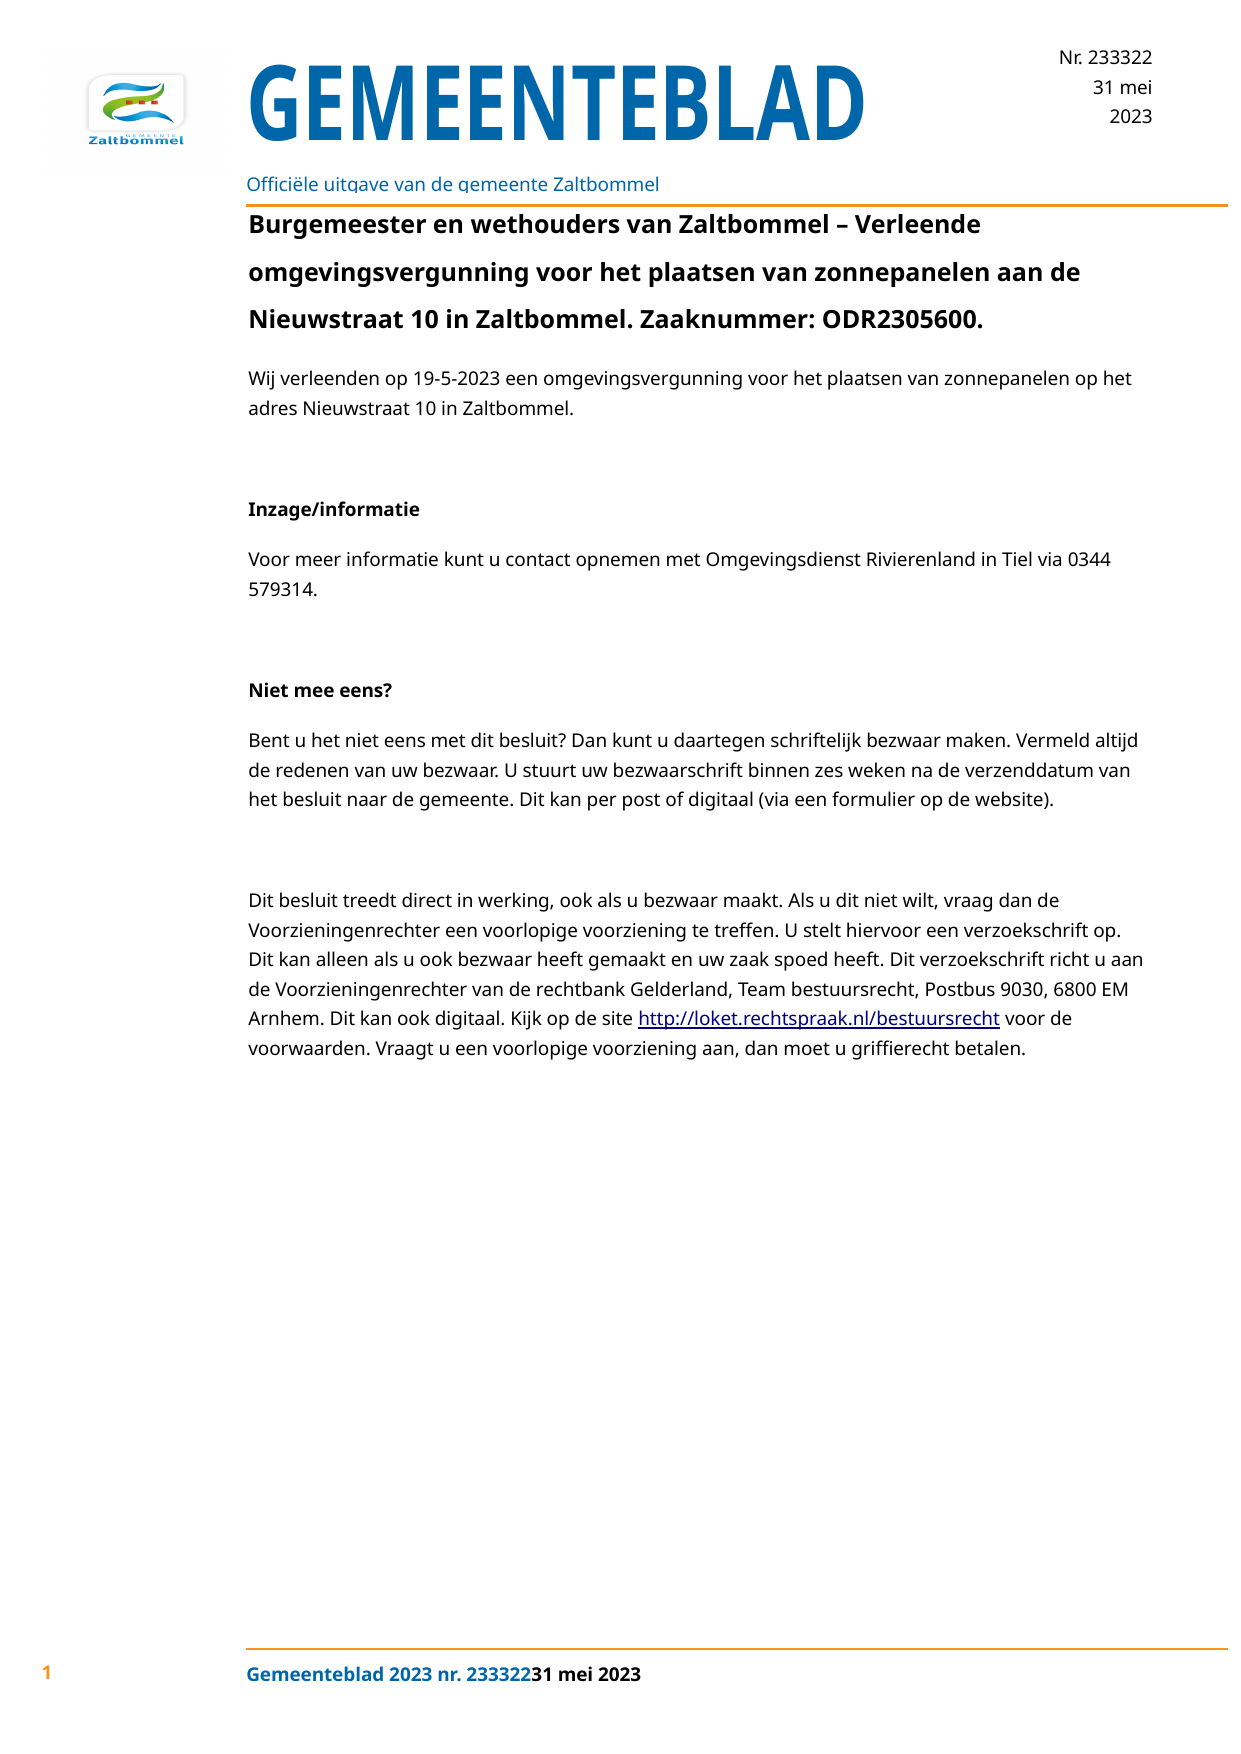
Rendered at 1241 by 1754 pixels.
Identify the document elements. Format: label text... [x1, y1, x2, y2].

picture [41, 47, 231, 172]
text Burgemeester en wethouders van Zaltbommel – Verleende omgevingsvergunning voor het plaatsen van zonnepanelen aan de Nieuwstraat 10 in Zaltbommel. Zaaknummer: ODR2305600. [248, 207, 1152, 336]
text Voor meer informatie kunt u contact opnemen met Omgevingsdienst Rivierenland in Tiel via 0344 579314. [248, 546, 1152, 602]
text Dit besluit treedt direct in werking, ook als u bezwaar maakt. Als u dit niet wilt, vraag dan de Voorzieningenrechter een voorlopige voorziening te treffen. U stelt hiervoor een verzoekschrift op. Dit kan alleen als u ook bezwaar heeft gemaakt en uw zaak spoed heeft. Dit verzoekschrift richt u aan de Voorzieningenrechter van de rechtbank Gelderland, Team bestuursrecht, Postbus 9030, 6800 EM Arnhem. Dit kan ook digitaal. Kijk op de site http://loket.rechtspraak.nl/bestuursrecht voor de voorwaarden. Vraagt u een voorlopige voorziening aan, dan moet u griffierecht betalen. [248, 887, 1152, 1061]
text Niet mee eens? [248, 677, 1152, 702]
text Bent u het niet eens met dit besluit? Dan kunt u daartegen schriftelijk bezwaar maken. Vermeld altijd de redenen van uw bezwaar. U stuurt uw bezwaarschrift binnen zes weken na de verzenddatum van het besluit naar de gemeente. Dit kan per post of digitaal (via een formulier op de website). [248, 727, 1152, 812]
text Wij verleenden op 19-5-2023 een omgevingsvergunning voor het plaatsen van zonnepanelen op het adres Nieuwstraat 10 in Zaltbommel. [248, 366, 1152, 421]
text Inzage/informatie [248, 496, 1152, 522]
